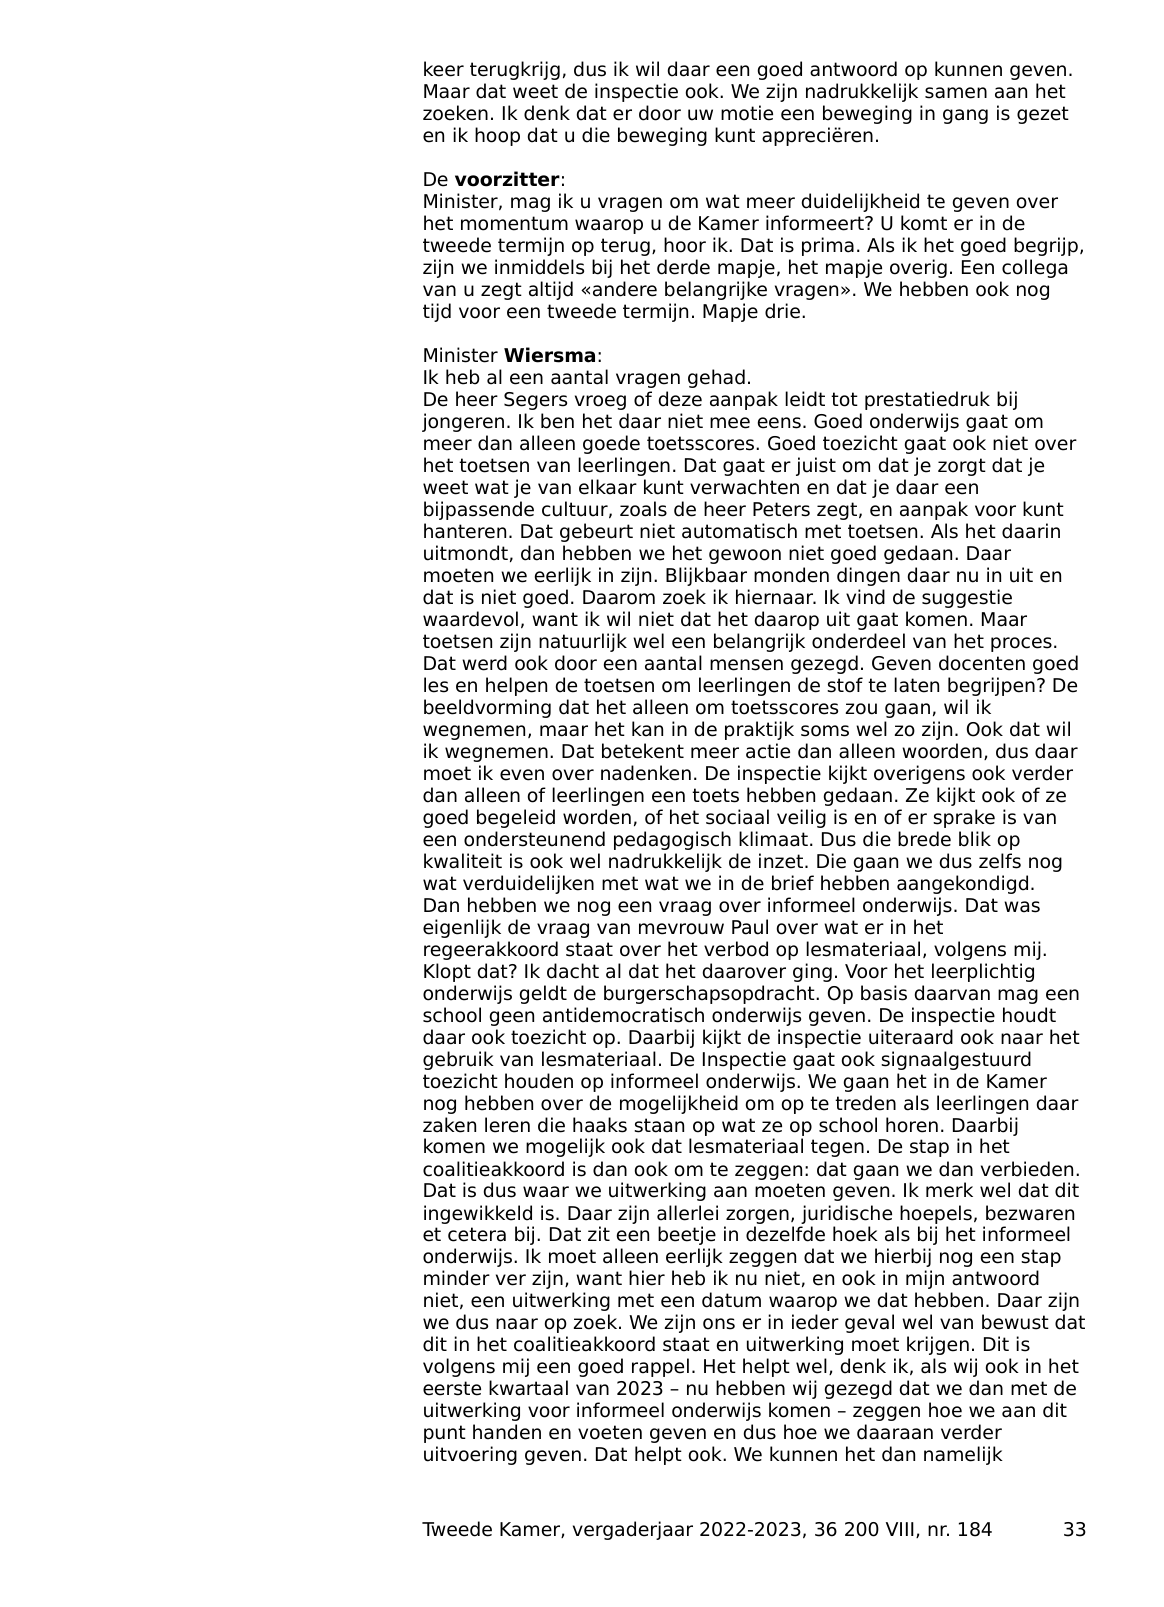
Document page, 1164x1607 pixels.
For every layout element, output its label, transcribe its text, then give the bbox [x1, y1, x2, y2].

text De heer Segers vroeg of deze aanpak leidt tot prestatiedruk bij jongeren. Ik ben het daar niet mee eens. Goed onderwijs gaat om meer dan alleen goede toetsscores. Goed toezicht gaat ook niet over het toetsen van leerlingen. Dat gaat er juist om dat je zorgt dat je weet wat je van elkaar kunt verwachten en dat je daar een bijpassende cultuur, zoals de heer Peters zegt, en aanpak voor kunt hanteren. Dat gebeurt niet automatisch met toetsen. Als het daarin uitmondt, dan hebben we het gewoon niet goed gedaan. Daar moeten we eerlijk in zijn. Blijkbaar monden dingen daar nu in uit en dat is niet goed. Daarom zoek ik hiernaar. Ik vind de suggestie waardevol, want ik wil niet dat het daarop uit gaat komen. Maar toetsen zijn natuurlijk wel een belangrijk onderdeel van het proces. Dat werd ook door een aantal mensen gezegd. Geven docenten goed les en helpen de toetsen om leerlingen de stof te laten begrijpen? De beeldvorming dat het alleen om toetsscores zou gaan, wil ik wegnemen, maar het kan in de praktijk soms wel zo zijn. Ook dat wil ik wegnemen. Dat betekent meer actie dan alleen woorden, dus daar moet ik even over nadenken. De inspectie kijkt overigens ook verder dan alleen of leerlingen een toets hebben gedaan. Ze kijkt ook of ze goed begeleid worden, of het sociaal veilig is en of er sprake is van een ondersteunend pedagogisch klimaat. Dus die brede blik op kwaliteit is ook wel nadrukkelijk de inzet. Die gaan we dus zelfs nog wat verduidelijken met wat we in de brief hebben aangekondigd. [422, 389, 1087, 895]
text Minister, mag ik u vragen om wat meer duidelijkheid te geven over het momentum waarop u de Kamer informeert? U komt er in de tweede termijn op terug, hoor ik. Dat is prima. Als ik het goed begrijp, zijn we inmiddels bij het derde mapje, het mapje overig. Een collega van u zegt altijd «andere belangrijke vragen». We hebben ook nog tijd voor een tweede termijn. Mapje drie. [422, 191, 1087, 323]
text keer terugkrijg, dus ik wil daar een goed antwoord op kunnen geven. Maar dat weet de inspectie ook. We zijn nadrukkelijk samen aan het zoeken. Ik denk dat er door uw motie een beweging in gang is gezet en ik hoop dat u die beweging kunt appreciëren. [422, 59, 1087, 147]
text Dan hebben we nog een vraag over informeel onderwijs. Dat was eigenlijk de vraag van mevrouw Paul over wat er in het regeerakkoord staat over het verbod op lesmateriaal, volgens mij. Klopt dat? Ik dacht al dat het daarover ging. Voor het leerplichtig onderwijs geldt de burgerschapsopdracht. Op basis daarvan mag een school geen antidemocratisch onderwijs geven. De inspectie houdt daar ook toezicht op. Daarbij kijkt de inspectie uiteraard ook naar het gebruik van lesmateriaal. De Inspectie gaat ook signaalgestuurd toezicht houden op informeel onderwijs. We gaan het in de Kamer nog hebben over de mogelijkheid om op te treden als leerlingen daar zaken leren die haaks staan op wat ze op school horen. Daarbij komen we mogelijk ook dat lesmateriaal tegen. De stap in het coalitieakkoord is dan ook om te zeggen: dat gaan we dan verbieden. Dat is dus waar we uitwerking aan moeten geven. Ik merk wel dat dit ingewikkeld is. Daar zijn allerlei zorgen, juridische hoepels, bezwaren et cetera bij. Dat zit een beetje in dezelfde hoek als bij het informeel onderwijs. Ik moet alleen eerlijk zeggen dat we hierbij nog een stap minder ver zijn, want hier heb ik nu niet, en ook in mijn antwoord niet, een uitwerking met een datum waarop we dat hebben. Daar zijn we dus naar op zoek. We zijn ons er in ieder geval wel van bewust dat dit in het coalitieakkoord staat en uitwerking moet krijgen. Dit is volgens mij een goed rappel. Het helpt wel, denk ik, als wij ook in het eerste kwartaal van 2023 – nu hebben wij gezegd dat we dan met de uitwerking voor informeel onderwijs komen – zeggen hoe we aan dit punt handen en voeten geven en dus hoe we daaraan verder uitvoering geven. Dat helpt ook. We kunnen het dan namelijk [422, 895, 1087, 1466]
text De voorzitter: [422, 169, 1087, 191]
text Minister Wiersma: [422, 345, 1087, 367]
text Ik heb al een aantal vragen gehad. [422, 367, 1087, 389]
